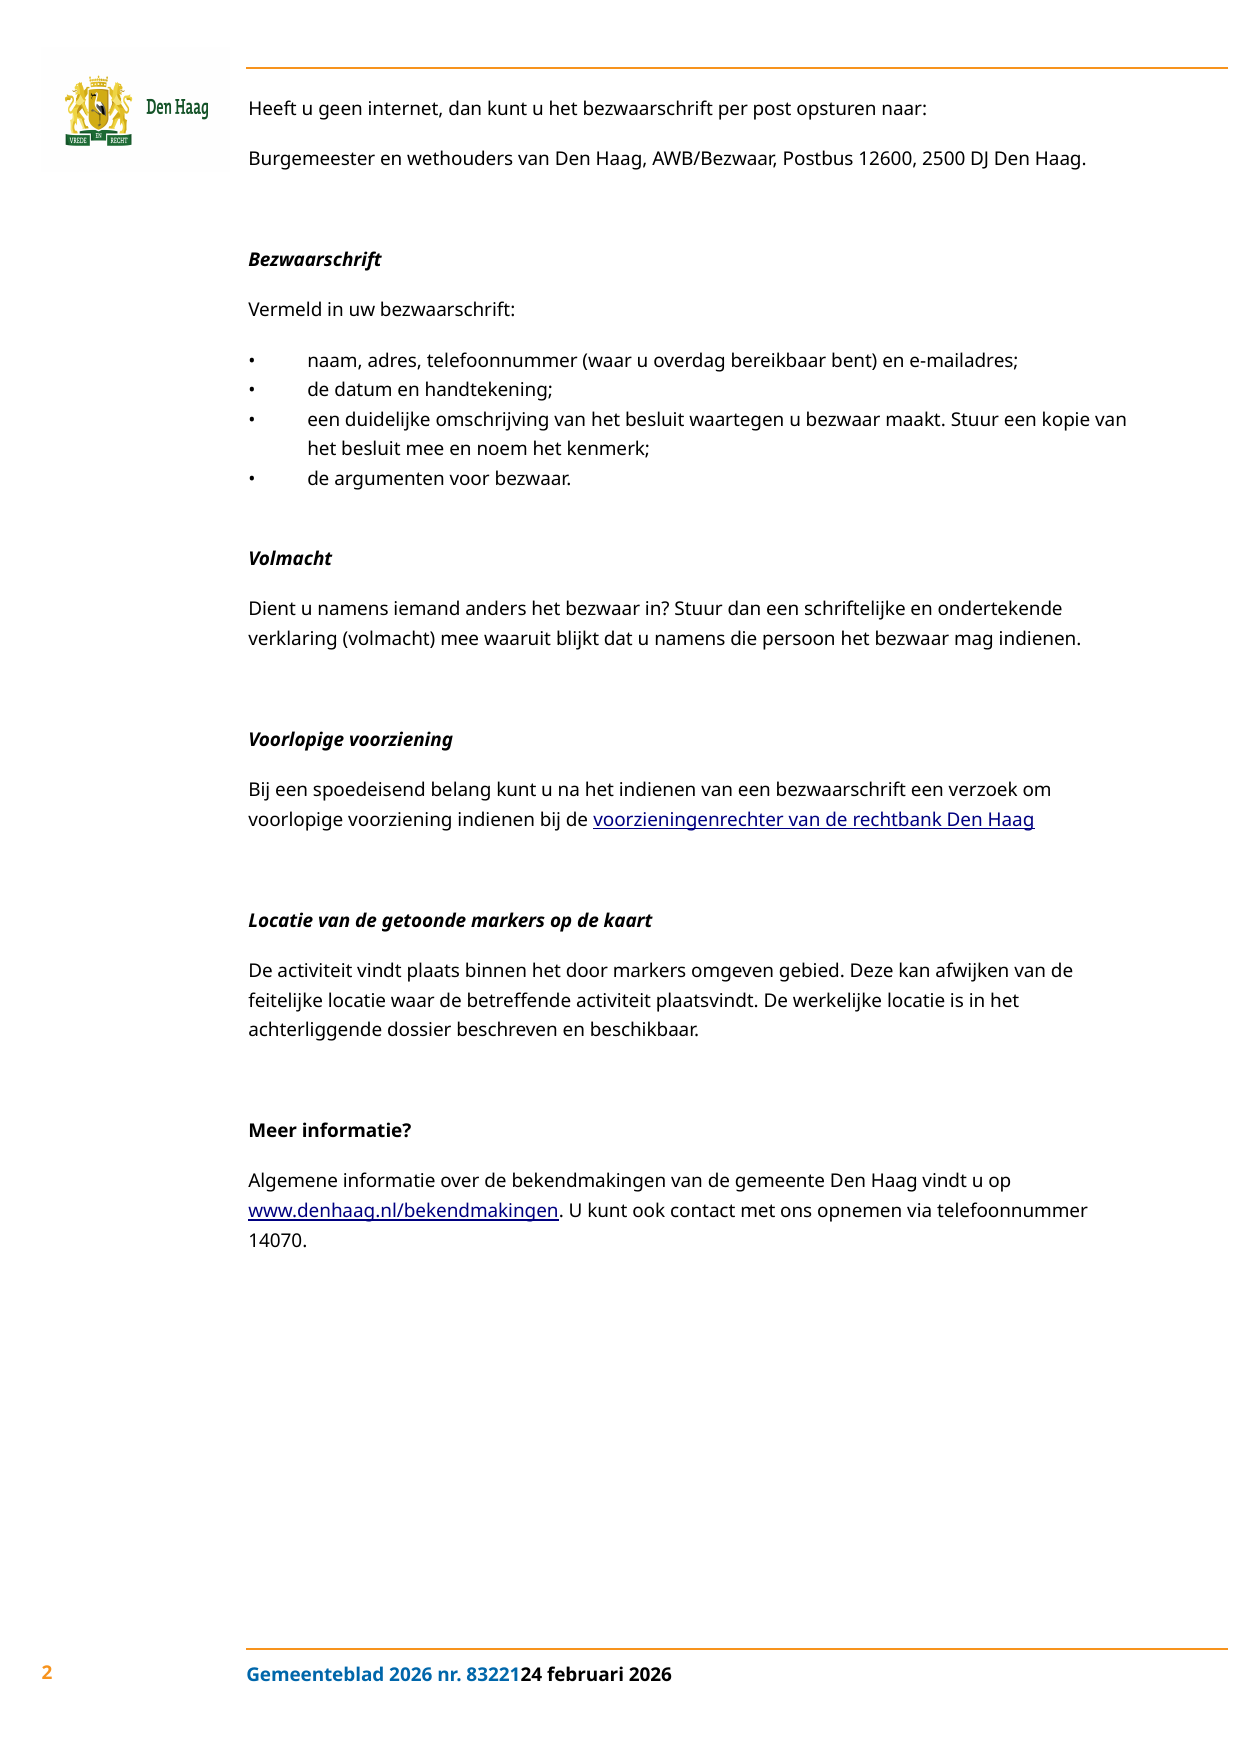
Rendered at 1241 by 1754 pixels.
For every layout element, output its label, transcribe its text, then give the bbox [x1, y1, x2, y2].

text Bezwaarschrift [248, 246, 1152, 272]
text Voorlopige voorziening [248, 726, 1152, 752]
text Locatie van de getoonde markers op de kaart [248, 907, 1152, 933]
text De activiteit vindt plaats binnen het door markers omgeven gebied. Deze kan afwijken van de feitelijke locatie waar de betreffende activiteit plaatsvindt. De werkelijke locatie is in het achterliggende dossier beschreven en beschikbaar. [248, 957, 1152, 1042]
list een duidelijke omschrijving van het besluit waartegen u bezwaar maakt. Stuur een kopie van het besluit mee en noem het kenmerk; [248, 406, 1152, 461]
text Vermeld in uw bezwaarschrift: [248, 296, 1152, 322]
text Meer informatie? [248, 1117, 1152, 1143]
text Bij een spoedeisend belang kunt u na het indienen van een bezwaarschrift een verzoek om voorlopige voorziening indienen bij de voorzieningenrechter van de rechtbank Den Haag [248, 776, 1152, 832]
picture [41, 47, 231, 172]
text Algemene informatie over de bekendmakingen van de gemeente Den Haag vindt u op www.denhaag.nl/bekendmakingen. U kunt ook contact met ons opnemen via telefoonnummer 14070. [248, 1168, 1152, 1253]
text Burgemeester en wethouders van Den Haag, AWB/Bezwaar, Postbus 12600, 2500 DJ Den Haag. [248, 145, 1152, 171]
list de datum en handtekening; [248, 376, 1152, 402]
text Volmacht [248, 545, 1152, 571]
text Heeft u geen internet, dan kunt u het bezwaarschrift per post opsturen naar: [248, 95, 1152, 121]
text Dient u namens iemand anders het bezwaar in? Stuur dan een schriftelijke en ondertekende verklaring (volmacht) mee waaruit blijkt dat u namens die persoon het bezwaar mag indienen. [248, 596, 1152, 651]
list de argumenten voor bezwaar. [248, 465, 1152, 491]
list naam, adres, telefoonnummer (waar u overdag bereikbaar bent) en e-mailadres; [248, 347, 1152, 373]
